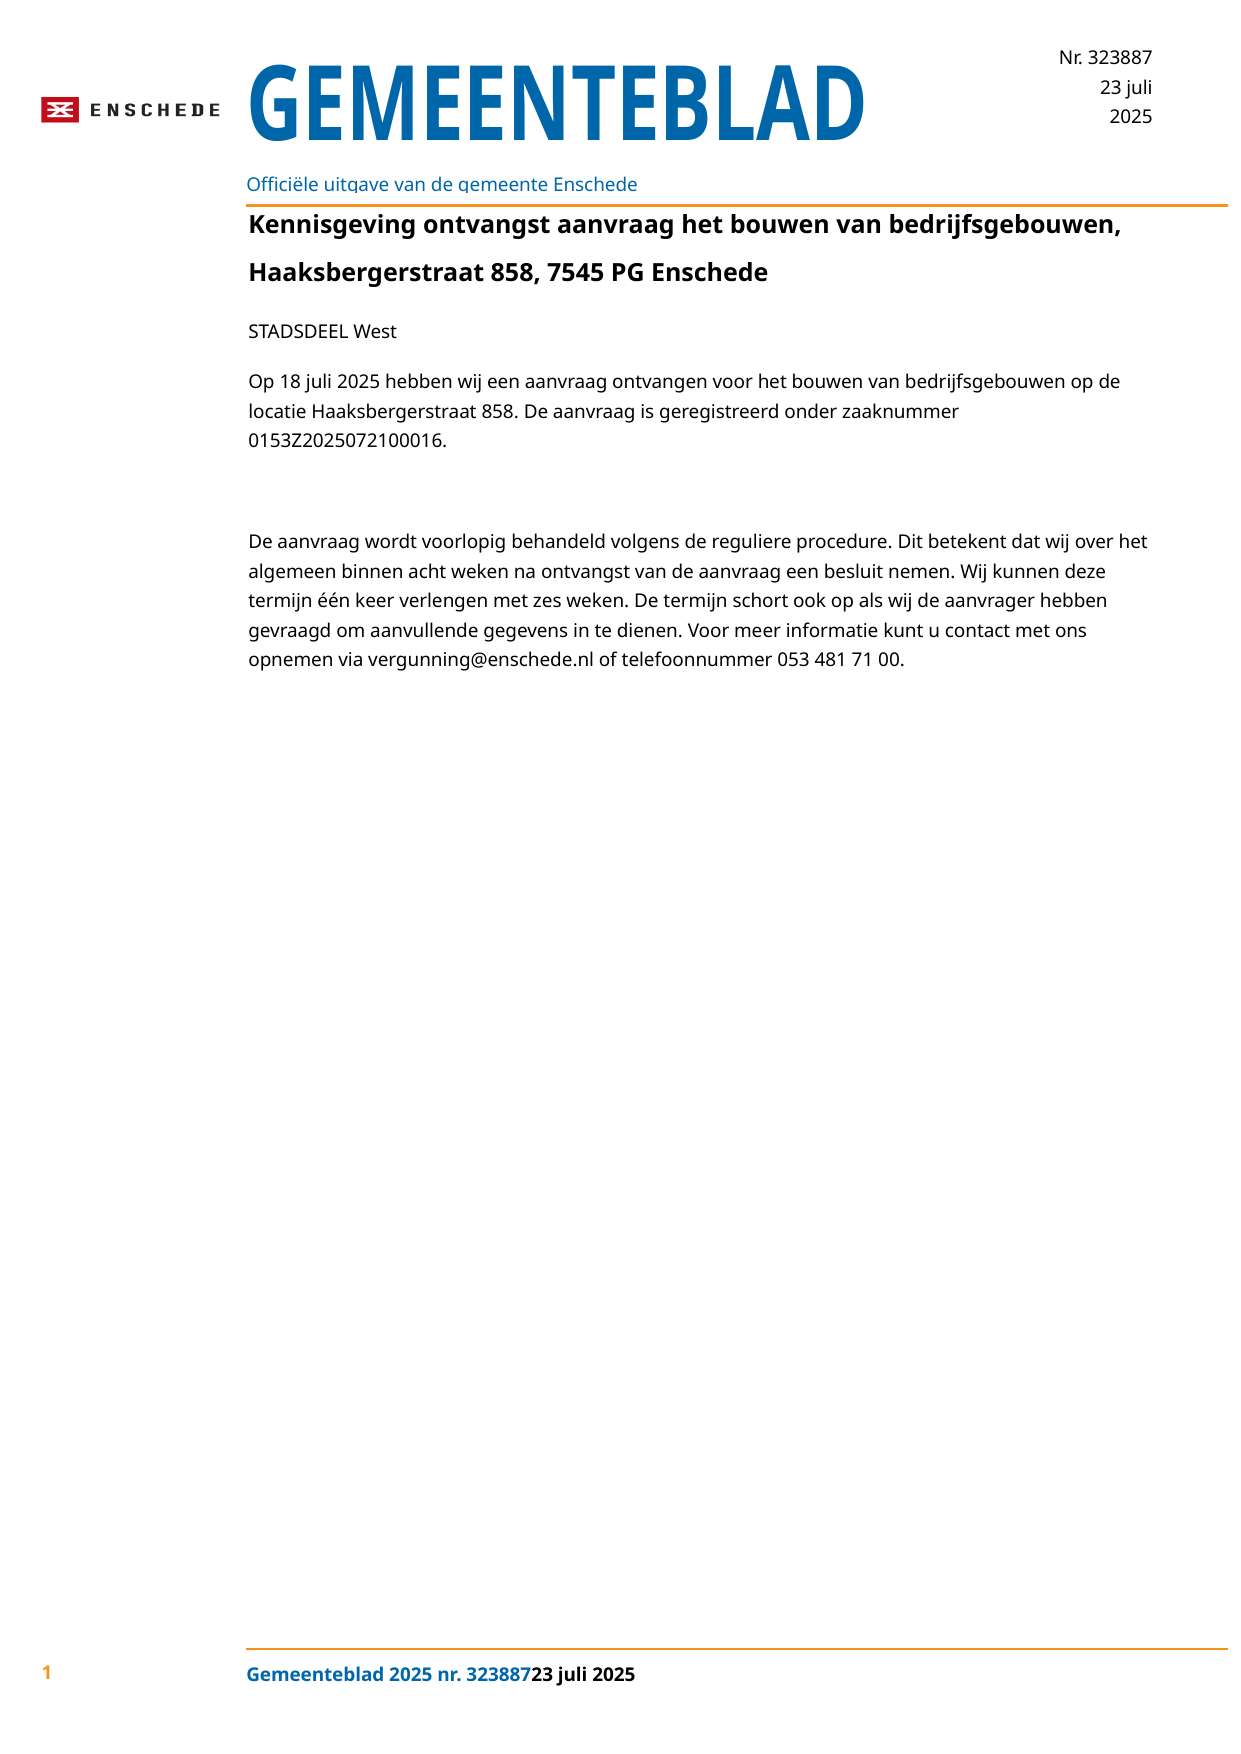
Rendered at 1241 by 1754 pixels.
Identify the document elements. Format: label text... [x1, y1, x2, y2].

text Op 18 juli 2025 hebben wij een aanvraag ontvangen voor het bouwen van bedrijfsgebouwen op de locatie Haaksbergerstraat 858. De aanvraag is geregistreerd onder zaaknummer 0153Z2025072100016. [248, 368, 1152, 453]
text De aanvraag wordt voorlopig behandeld volgens de reguliere procedure. Dit betekent dat wij over het algemeen binnen acht weken na ontvangst van de aanvraag een besluit nemen. Wij kunnen deze termijn één keer verlengen met zes weken. De termijn schort ook op als wij de aanvrager hebben gevraagd om aanvullende gegevens in te dienen. Voor meer informatie kunt u contact met ons opnemen via vergunning@enschede.nl of telefoonnummer 053 481 71 00. [248, 528, 1152, 672]
picture [41, 47, 231, 172]
text Kennisgeving ontvangst aanvraag het bouwen van bedrijfsgebouwen, Haaksbergerstraat 858, 7545 PG Enschede [248, 207, 1152, 288]
text STADSDEEL West [248, 318, 1152, 344]
